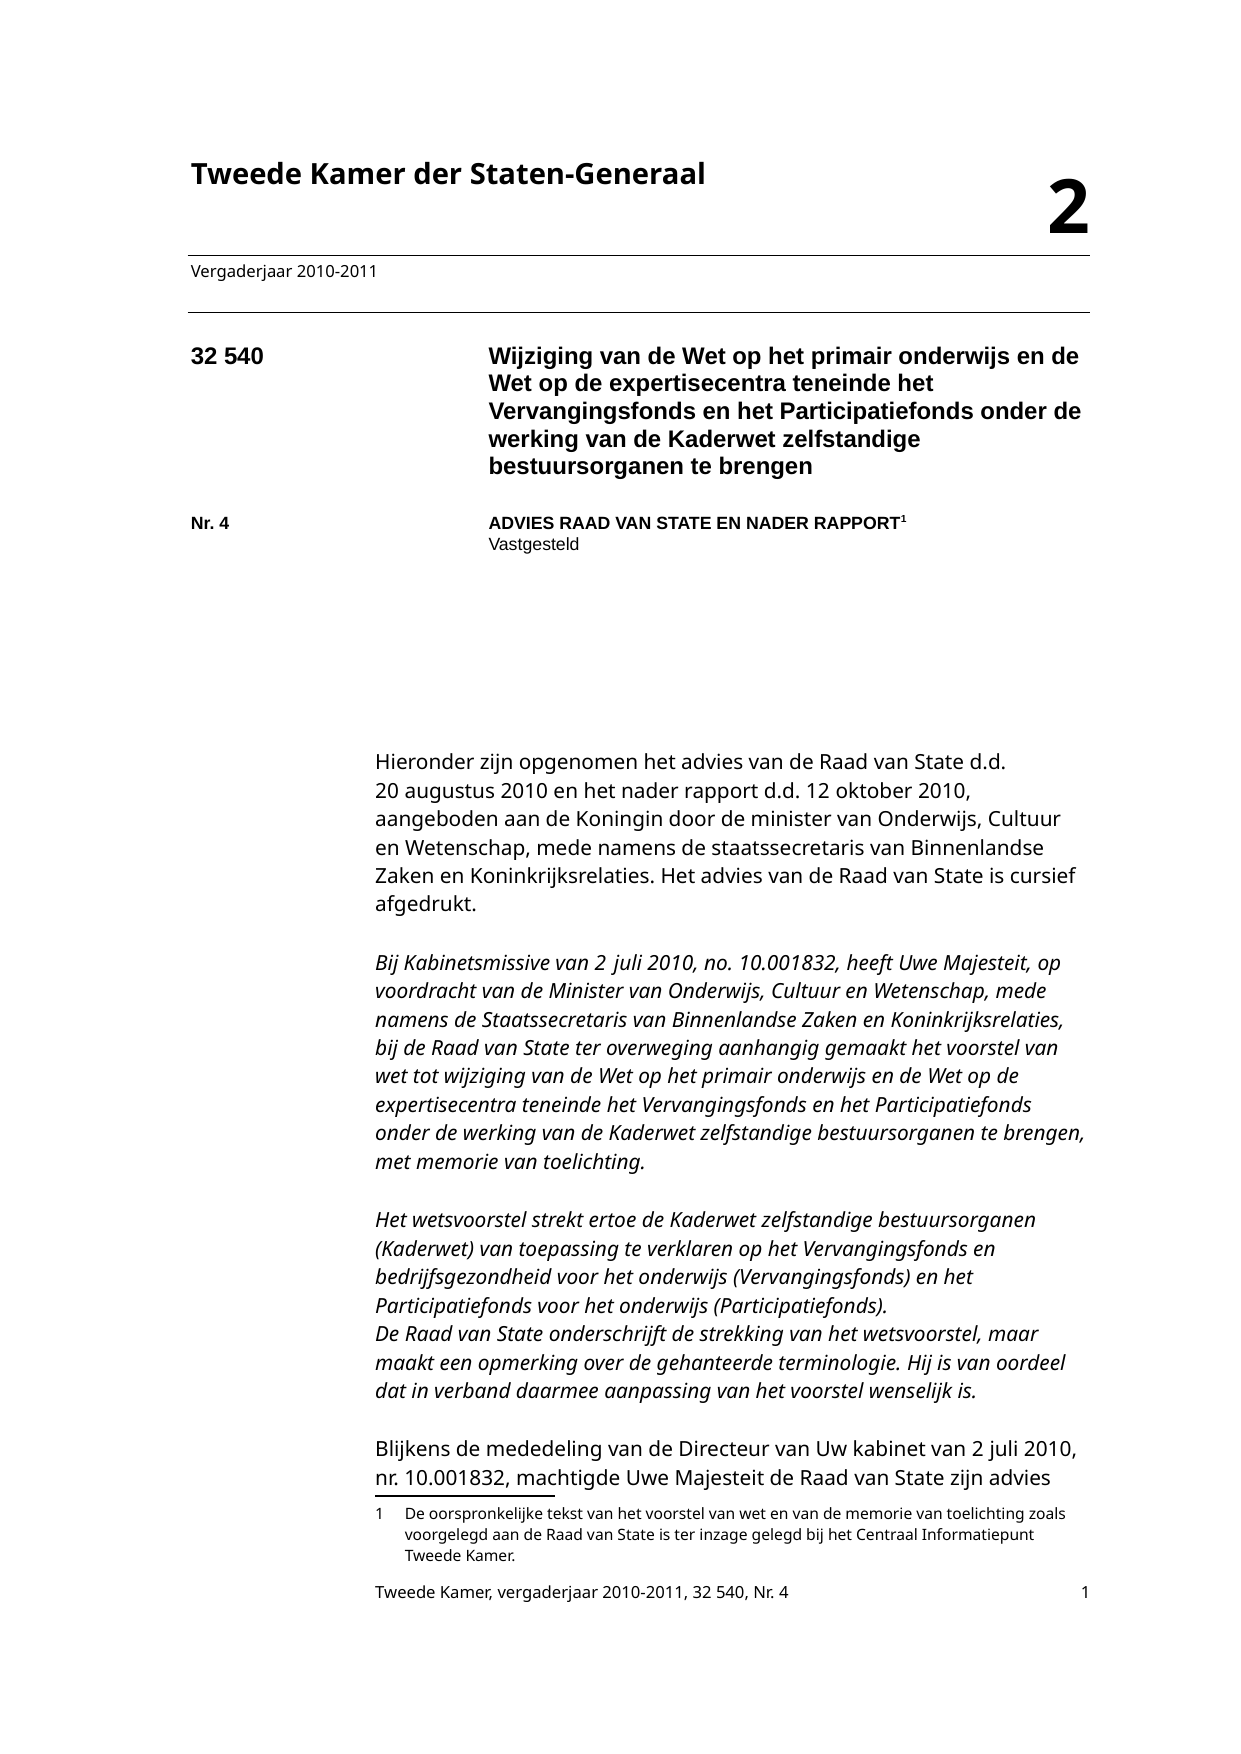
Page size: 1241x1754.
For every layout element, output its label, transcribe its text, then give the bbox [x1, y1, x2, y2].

table_header 2 [910, 150, 1090, 255]
text Blijkens de mededeling van de Directeur van Uw kabinet van 2 juli 2010, nr. 10.001832, machtigde Uwe Majesteit de Raad van State zijn advies [375, 1434, 1090, 1491]
table_cell 32 540 [188, 339, 485, 510]
text Bij Kabinetsmissive van 2 juli 2010, no. 10.001832, heeft Uwe Majesteit, op voordracht van de Minister van Onderwijs, Cultuur en Wetenschap, mede namens de Staatssecretaris van Binnenlandse Zaken en Koninkrijksrelaties, bij de Raad van State ter overweging aanhangig gemaakt het voorstel van wet tot wijziging van de Wet op het primair onderwijs en de Wet op de expertisecentra teneinde het Vervangingsfonds en het Participatiefonds onder de werking van de Kaderwet zelfstandige bestuursorganen te brengen, met memorie van toelichting. [375, 948, 1090, 1175]
table_cell [485, 256, 1090, 312]
text De Raad van State onderschrijft de strekking van het wetsvoorstel, maar maakt een opmerking over de gehanteerde terminologie. Hij is van oordeel dat in verband daarmee aanpassing van het voorstel wenselijk is. [375, 1319, 1090, 1404]
table_cell Nr. 4 [188, 510, 485, 629]
table_cell [485, 313, 1090, 339]
text Het wetsvoorstel strekt ertoe de Kaderwet zelfstandige bestuursorganen (Kaderwet) van toepassing te verklaren op het Vervangingsfonds en bedrijfsgezondheid voor het onderwijs (Vervangingsfonds) en het Participatiefonds voor het onderwijs (Participatiefonds). [375, 1205, 1090, 1319]
table_header Tweede Kamer der Staten-Generaal [188, 150, 909, 255]
table_cell [188, 313, 485, 339]
table_cell ADVIES RAAD VAN STATE EN NADER RAPPORT Vastgesteld [485, 510, 1090, 629]
text Hieronder zijn opgenomen het advies van de Raad van State d.d. 20 augustus 2010 en het nader rapport d.d. 12 oktober 2010, aangeboden aan de Koningin door de minister van Onderwijs, Cultuur en Wetenschap, mede namens de staatssecretaris van Binnenlandse Zaken en Koninkrijksrelaties. Het advies van de Raad van State is cursief afgedrukt. [375, 747, 1090, 918]
table_cell Wijziging van de Wet op het primair onderwijs en de Wet op de expertisecentra teneinde het Vervangingsfonds en het Participatiefonds onder de werking van de Kaderwet zelfstandige bestuursorganen te brengen [485, 339, 1090, 510]
table_cell Vergaderjaar 2010-2011 [188, 256, 485, 312]
